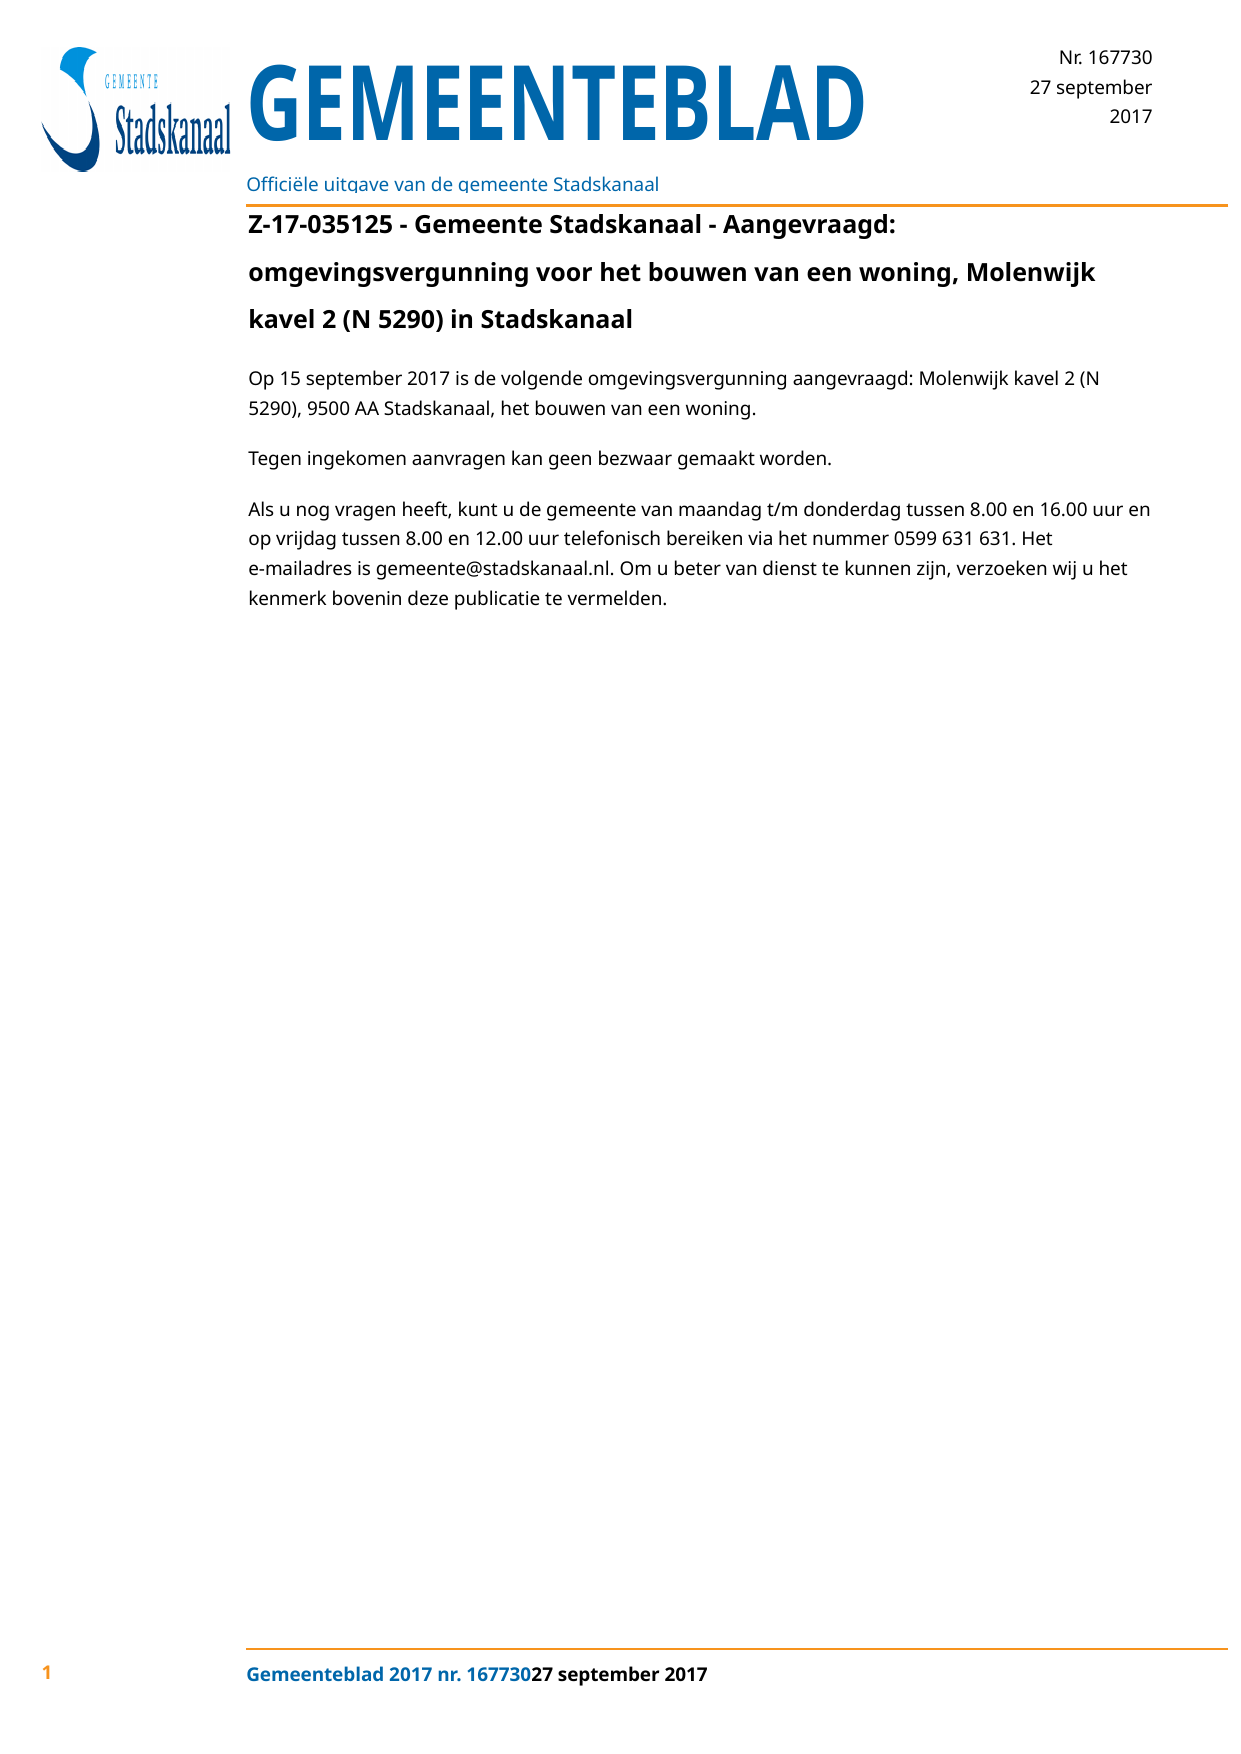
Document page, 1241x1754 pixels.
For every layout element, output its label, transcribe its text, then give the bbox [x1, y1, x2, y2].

text Als u nog vragen heeft, kunt u de gemeente van maandag t/m donderdag tussen 8.00 en 16.00 uur en op vrijdag tussen 8.00 en 12.00 uur telefonisch bereiken via het nummer 0599 631 631. Het e‑mailadres is gemeente@stadskanaal.nl. Om u beter van dienst te kunnen zijn, verzoeken wij u het kenmerk bovenin deze publicatie te vermelden. [248, 496, 1152, 610]
text Z-17-035125 - Gemeente Stadskanaal - Aangevraagd: omgevingsvergunning voor het bouwen van een woning, Molenwijk kavel 2 (N 5290) in Stadskanaal [248, 207, 1152, 336]
text Op 15 september 2017 is de volgende omgevingsvergunning aangevraagd: Molenwijk kavel 2 (N 5290), 9500 AA Stadskanaal, het bouwen van een woning. [248, 366, 1152, 421]
text Tegen ingekomen aanvragen kan geen bezwaar gemaakt worden. [248, 446, 1152, 471]
picture [41, 47, 231, 172]
